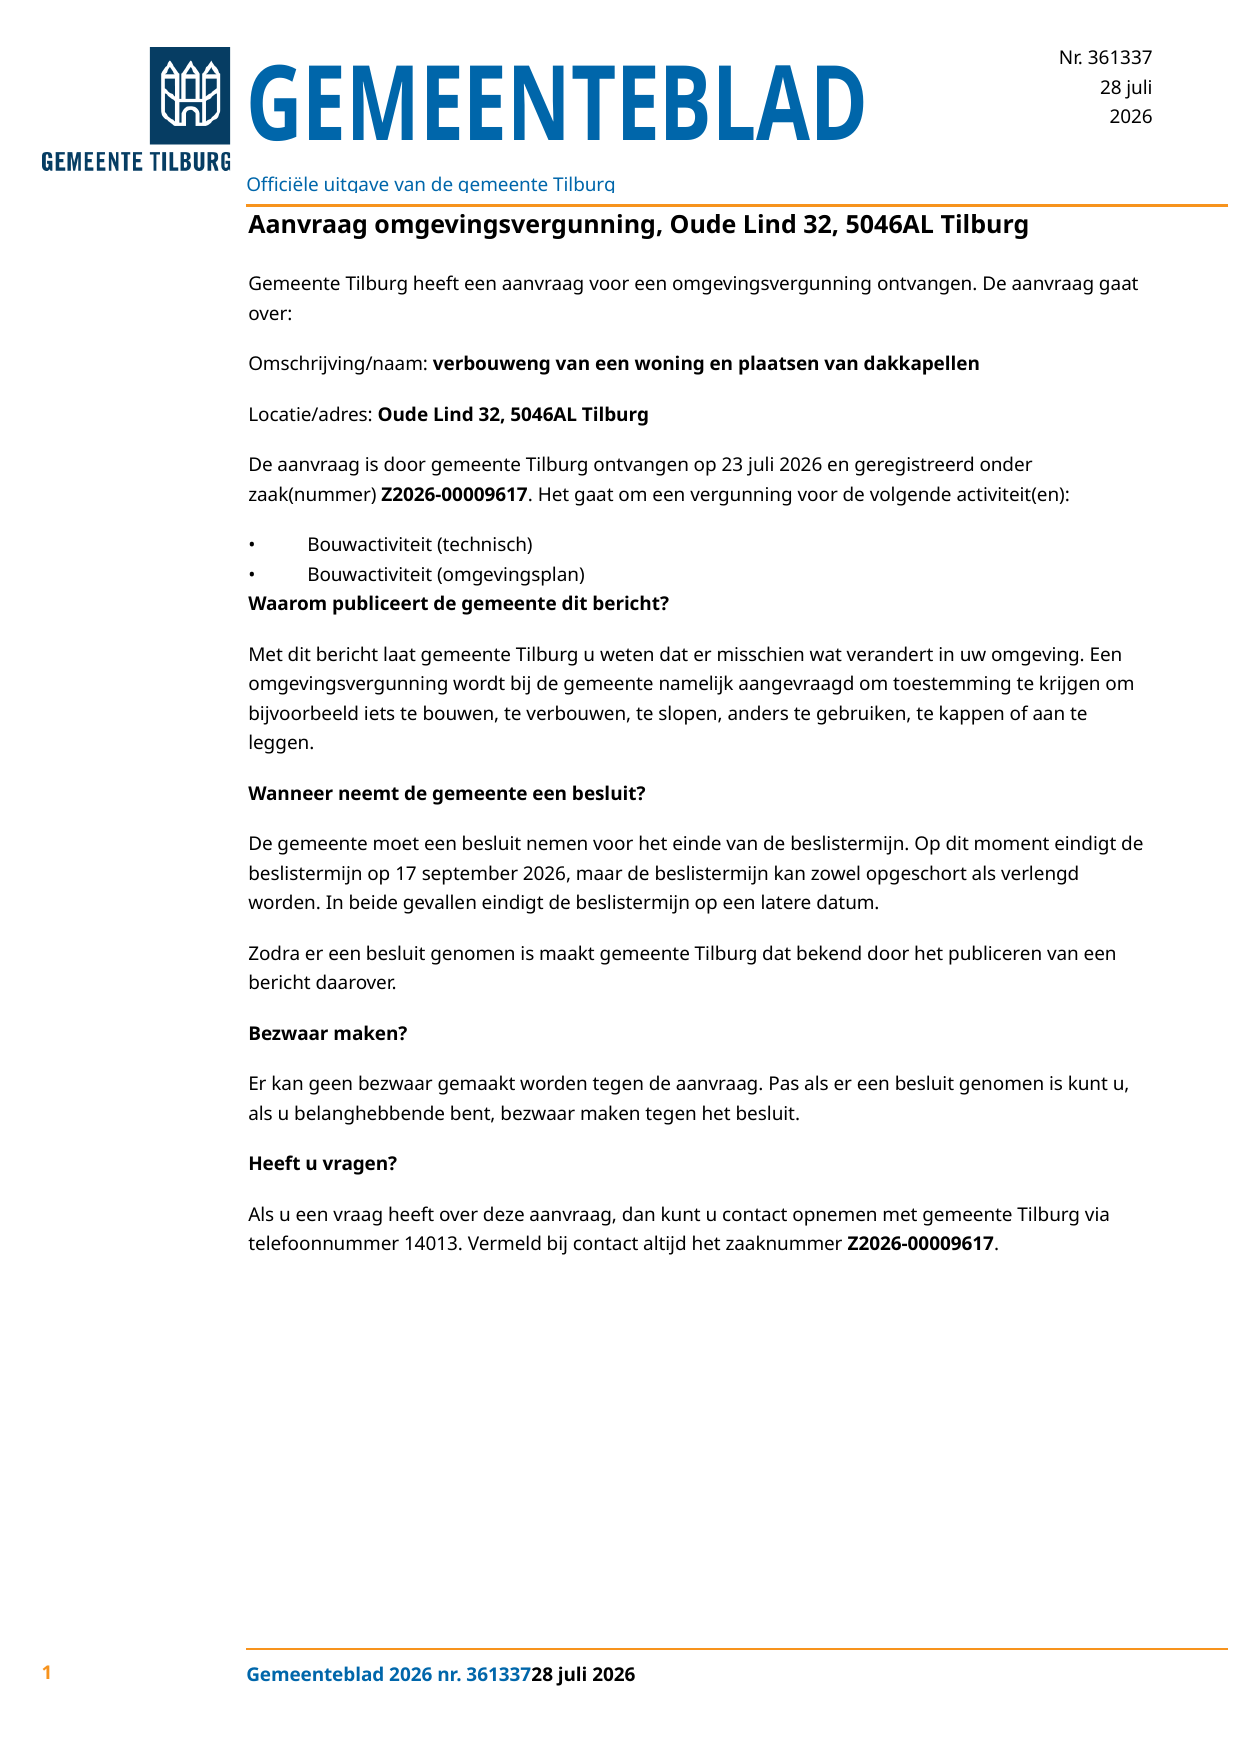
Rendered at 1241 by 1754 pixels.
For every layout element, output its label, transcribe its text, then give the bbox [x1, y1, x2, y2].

picture [41, 47, 231, 172]
text Omschrijving/naam: verbouweng van een woning en plaatsen van dakkapellen [248, 350, 1152, 376]
text Heeft u vragen? [248, 1150, 1152, 1176]
text De gemeente moet een besluit nemen voor het einde van de beslistermijn. Op dit moment eindigt de beslistermijn op 17 september 2026, maar de beslistermijn kan zowel opgeschort als verlengd worden. In beide gevallen eindigt de beslistermijn op een latere datum. [248, 830, 1152, 915]
list Bouwactiviteit (omgevingsplan) [248, 561, 1152, 586]
text Locatie/adres: Oude Lind 32, 5046AL Tilburg [248, 401, 1152, 426]
text Zodra er een besluit genomen is maakt gemeente Tilburg dat bekend door het publiceren van een bericht daarover. [248, 940, 1152, 995]
text Waarom publiceert de gemeente dit bericht? [248, 590, 1152, 616]
text Bezwaar maken? [248, 1020, 1152, 1046]
text De aanvraag is door gemeente Tilburg ontvangen op 23 juli 2026 en geregistreerd onder zaak(nummer) Z2026-00009617. Het gaat om een vergunning voor de volgende activiteit(en): [248, 451, 1152, 506]
list Bouwactiviteit (technisch) [248, 531, 1152, 557]
text Gemeente Tilburg heeft een aanvraag voor een omgevingsvergunning ontvangen. De aanvraag gaat over: [248, 270, 1152, 326]
text Met dit bericht laat gemeente Tilburg u weten dat er misschien wat verandert in uw omgeving. Een omgevingsvergunning wordt bij de gemeente namelijk aangevraagd om toestemming te krijgen om bijvoorbeeld iets te bouwen, te verbouwen, te slopen, anders te gebruiken, te kappen of aan te leggen. [248, 641, 1152, 755]
text Als u een vraag heeft over deze aanvraag, dan kunt u contact opnemen met gemeente Tilburg via telefoonnummer 14013. Vermeld bij contact altijd het zaaknummer Z2026-00009617. [248, 1201, 1152, 1256]
text Aanvraag omgevingsvergunning, Oude Lind 32, 5046AL Tilburg [248, 207, 1152, 241]
text Wanneer neemt de gemeente een besluit? [248, 780, 1152, 806]
text Er kan geen bezwaar gemaakt worden tegen de aanvraag. Pas als er een besluit genomen is kunt u, als u belanghebbende bent, bezwaar maken tegen het besluit. [248, 1070, 1152, 1126]
